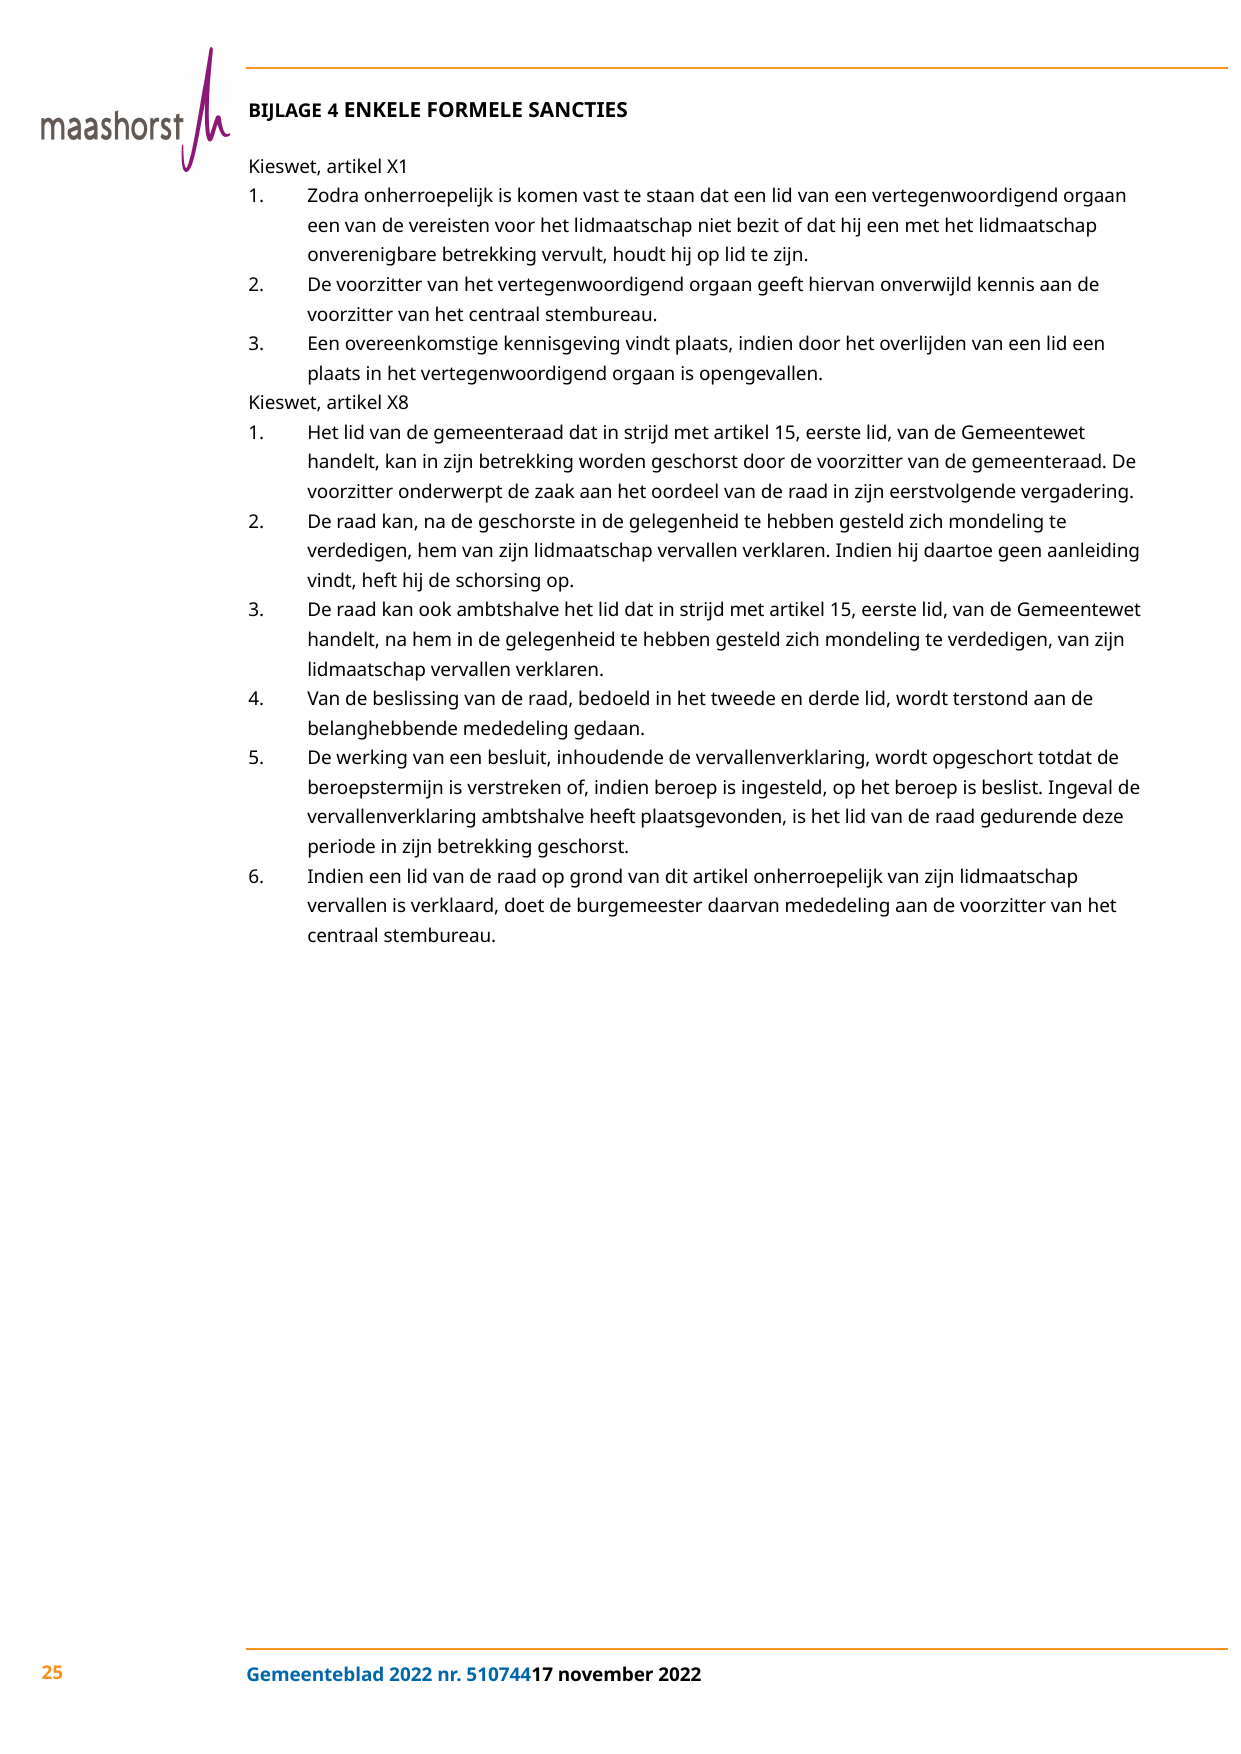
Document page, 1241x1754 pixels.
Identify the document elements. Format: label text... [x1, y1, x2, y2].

list Van de beslissing van de raad, bedoeld in het tweede en derde lid, wordt terstond aan de belanghebbende mededeling gedaan. [248, 685, 1152, 741]
list Indien een lid van de raad op grond van dit artikel onherroepelijk van zijn lidmaatschap vervallen is verklaard, doet de burgemeester daarvan mededeling aan de voorzitter van het centraal stembureau. [248, 863, 1152, 948]
list De raad kan ook ambtshalve het lid dat in strijd met artikel 15, eerste lid, van de Gemeentewet handelt, na hem in de gelegenheid te hebben gesteld zich mondeling te verdedigen, van zijn lidmaatschap vervallen verklaren. [248, 597, 1152, 682]
list De raad kan, na de geschorste in de gelegenheid te hebben gesteld zich mondeling te verdedigen, hem van zijn lidmaatschap vervallen verklaren. Indien hij daartoe geen aanleiding vindt, heft hij de schorsing op. [248, 508, 1152, 593]
list De voorzitter van het vertegenwoordigend orgaan geeft hiervan onverwijld kennis aan de voorzitter van het centraal stembureau. [248, 271, 1152, 327]
picture [41, 47, 231, 172]
text BIJLAGE 4 ENKELE FORMELE SANCTIES [248, 95, 1152, 123]
text Kieswet, artikel X8 [248, 389, 1152, 415]
list Een overeenkomstige kennisgeving vindt plaats, indien door het overlijden van een lid een plaats in het vertegenwoordigend orgaan is opengevallen. [248, 330, 1152, 386]
list Zodra onherroepelijk is komen vast te staan dat een lid van een vertegenwoordigend orgaan een van de vereisten voor het lidmaatschap niet bezit of dat hij een met het lidmaatschap onverenigbare betrekking vervult, houdt hij op lid te zijn. [248, 182, 1152, 267]
text Kieswet, artikel X1 [248, 153, 1152, 179]
list Het lid van de gemeenteraad dat in strijd met artikel 15, eerste lid, van de Gemeentewet handelt, kan in zijn betrekking worden geschorst door de voorzitter van de gemeenteraad. De voorzitter onderwerpt de zaak aan het oordeel van de raad in zijn eerstvolgende vergadering. [248, 419, 1152, 504]
list De werking van een besluit, inhoudende de vervallenverklaring, wordt opgeschort totdat de beroepstermijn is verstreken of, indien beroep is ingesteld, op het beroep is beslist. Ingeval de vervallenverklaring ambtshalve heeft plaatsgevonden, is het lid van de raad gedurende deze periode in zijn betrekking geschorst. [248, 744, 1152, 859]
